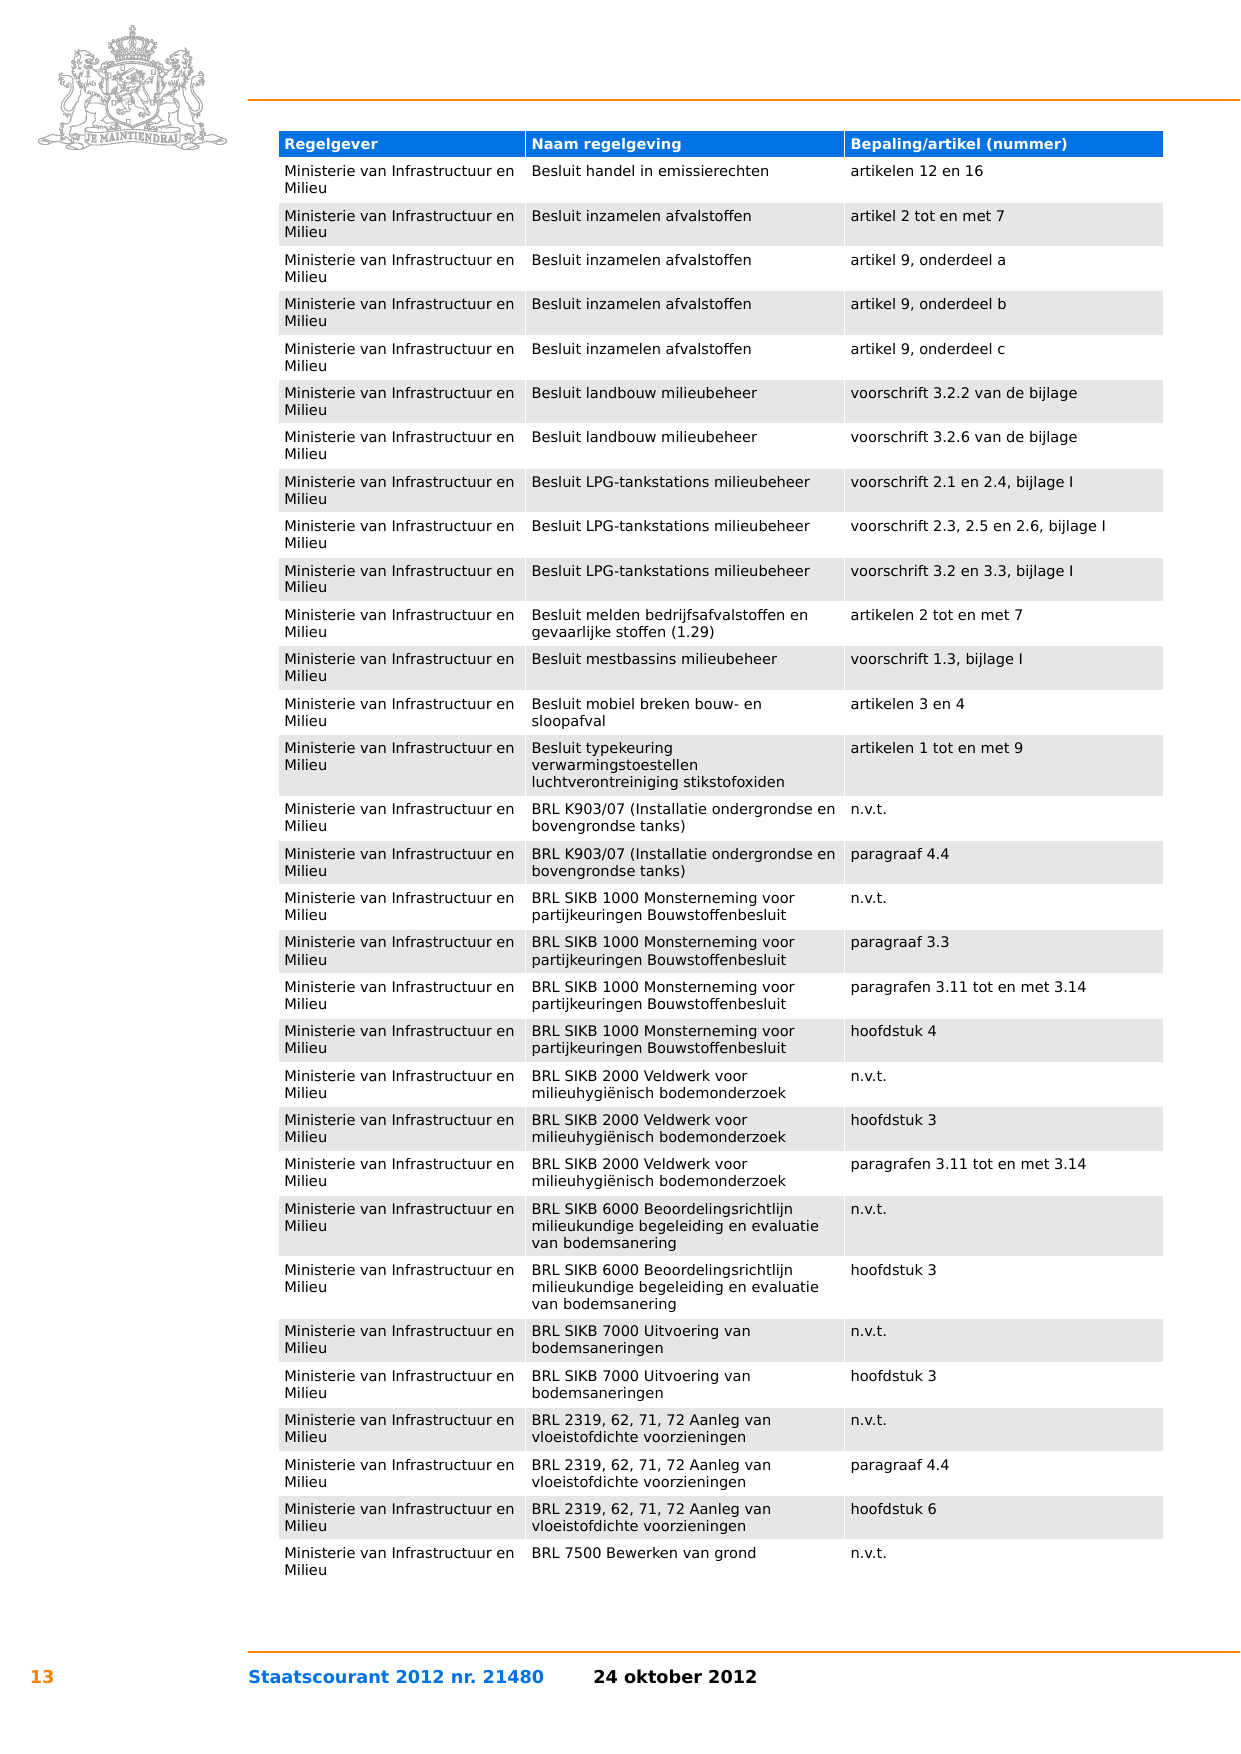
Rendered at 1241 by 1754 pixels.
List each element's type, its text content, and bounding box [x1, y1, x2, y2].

table_cell n.v.t. [845, 797, 1163, 840]
table_cell artikel 9, onderdeel b [845, 291, 1163, 335]
picture [38, 25, 227, 150]
table_cell paragraaf 3.3 [845, 930, 1163, 973]
table_cell BRL 7500 Bewerken van grond [526, 1541, 844, 1584]
table_cell Ministerie van Infrastructuur en Milieu [279, 1363, 525, 1406]
table_cell artikel 2 tot en met 7 [845, 203, 1163, 246]
table_cell hoofdstuk 3 [845, 1107, 1163, 1151]
table_cell Ministerie van Infrastructuur en Milieu [279, 1196, 525, 1256]
table_header Naam regelgeving [526, 131, 844, 157]
table_cell Ministerie van Infrastructuur en Milieu [279, 1019, 525, 1062]
table_header Regelgever [279, 131, 525, 157]
table_cell Ministerie van Infrastructuur en Milieu [279, 1541, 525, 1584]
table_cell Ministerie van Infrastructuur en Milieu [279, 291, 525, 335]
table_cell Ministerie van Infrastructuur en Milieu [279, 1452, 525, 1495]
table_cell Besluit inzamelen afvalstoffen [526, 203, 844, 246]
table_cell BRL K903/07 (Installatie ondergrondse en bovengrondse tanks) [526, 797, 844, 840]
table_cell BRL SIKB 1000 Monsterneming voor partijkeuringen Bouwstoffenbesluit [526, 930, 844, 973]
table_cell Ministerie van Infrastructuur en Milieu [279, 336, 525, 379]
table_cell n.v.t. [845, 1319, 1163, 1362]
table_cell Ministerie van Infrastructuur en Milieu [279, 1496, 525, 1539]
table_cell BRL SIKB 1000 Monsterneming voor partijkeuringen Bouwstoffenbesluit [526, 1019, 844, 1062]
table_cell BRL 2319, 62, 71, 72 Aanleg van vloeistofdichte voorzieningen [526, 1496, 844, 1539]
table_cell Ministerie van Infrastructuur en Milieu [279, 1107, 525, 1151]
table_cell n.v.t. [845, 1408, 1163, 1451]
table_cell Ministerie van Infrastructuur en Milieu [279, 885, 525, 929]
table_cell BRL 2319, 62, 71, 72 Aanleg van vloeistofdichte voorzieningen [526, 1408, 844, 1451]
table_cell Besluit LPG-tankstations milieubeheer [526, 469, 844, 512]
table_cell artikelen 1 tot en met 9 [845, 735, 1163, 796]
table_cell Ministerie van Infrastructuur en Milieu [279, 735, 525, 796]
table_cell Ministerie van Infrastructuur en Milieu [279, 203, 525, 246]
table_cell hoofdstuk 3 [845, 1257, 1163, 1318]
table_cell Besluit melden bedrijfsafvalstoffen en gevaarlijke stoffen (1.29) [526, 602, 844, 645]
table_cell hoofdstuk 6 [845, 1496, 1163, 1539]
table_cell Ministerie van Infrastructuur en Milieu [279, 1152, 525, 1195]
table_cell Ministerie van Infrastructuur en Milieu [279, 646, 525, 690]
table_cell hoofdstuk 4 [845, 1019, 1163, 1062]
table_cell BRL 2319, 62, 71, 72 Aanleg van vloeistofdichte voorzieningen [526, 1452, 844, 1495]
table_cell Besluit LPG-tankstations milieubeheer [526, 513, 844, 557]
table_cell Ministerie van Infrastructuur en Milieu [279, 841, 525, 884]
table_cell artikel 9, onderdeel a [845, 247, 1163, 290]
table_cell Ministerie van Infrastructuur en Milieu [279, 1408, 525, 1451]
table_cell Besluit landbouw milieubeheer [526, 380, 844, 423]
table_cell Ministerie van Infrastructuur en Milieu [279, 1319, 525, 1362]
table_cell Besluit LPG-tankstations milieubeheer [526, 558, 844, 601]
table_cell voorschrift 3.2 en 3.3, bijlage I [845, 558, 1163, 601]
table_cell Ministerie van Infrastructuur en Milieu [279, 469, 525, 512]
table_cell Besluit handel in emissierechten [526, 158, 844, 202]
table_cell Ministerie van Infrastructuur en Milieu [279, 797, 525, 840]
table_cell BRL SIKB 2000 Veldwerk voor milieuhygiënisch bodemonderzoek [526, 1152, 844, 1195]
table_cell Ministerie van Infrastructuur en Milieu [279, 247, 525, 290]
table_cell artikelen 2 tot en met 7 [845, 602, 1163, 645]
table_cell Besluit landbouw milieubeheer [526, 425, 844, 468]
table_cell voorschrift 2.1 en 2.4, bijlage I [845, 469, 1163, 512]
table_cell paragraaf 4.4 [845, 841, 1163, 884]
table_cell BRL SIKB 2000 Veldwerk voor milieuhygiënisch bodemonderzoek [526, 1063, 844, 1106]
table_cell voorschrift 3.2.2 van de bijlage [845, 380, 1163, 423]
table_cell paragraaf 4.4 [845, 1452, 1163, 1495]
table_cell Besluit inzamelen afvalstoffen [526, 336, 844, 379]
table_cell n.v.t. [845, 1196, 1163, 1256]
table_cell BRL SIKB 7000 Uitvoering van bodemsaneringen [526, 1319, 844, 1362]
table_cell voorschrift 1.3, bijlage I [845, 646, 1163, 690]
table_cell Ministerie van Infrastructuur en Milieu [279, 602, 525, 645]
table_cell Ministerie van Infrastructuur en Milieu [279, 1063, 525, 1106]
table_cell Ministerie van Infrastructuur en Milieu [279, 380, 525, 423]
table_cell Besluit mobiel breken bouw- en sloopafval [526, 691, 844, 734]
table_cell voorschrift 2.3, 2.5 en 2.6, bijlage I [845, 513, 1163, 557]
table_header Bepaling/artikel (nummer) [845, 131, 1163, 157]
table_cell Ministerie van Infrastructuur en Milieu [279, 930, 525, 973]
table_cell Besluit typekeuring verwarmingstoestellen luchtverontreiniging stikstofoxiden [526, 735, 844, 796]
table_cell voorschrift 3.2.6 van de bijlage [845, 425, 1163, 468]
table_cell BRL SIKB 6000 Beoordelingsrichtlijn milieukundige begeleiding en evaluatie van bodemsanering [526, 1257, 844, 1318]
table_cell artikel 9, onderdeel c [845, 336, 1163, 379]
table_cell Ministerie van Infrastructuur en Milieu [279, 974, 525, 1017]
table_cell BRL SIKB 2000 Veldwerk voor milieuhygiënisch bodemonderzoek [526, 1107, 844, 1151]
table_cell Ministerie van Infrastructuur en Milieu [279, 513, 525, 557]
table_cell n.v.t. [845, 885, 1163, 929]
table_cell BRL K903/07 (Installatie ondergrondse en bovengrondse tanks) [526, 841, 844, 884]
table_cell BRL SIKB 1000 Monsterneming voor partijkeuringen Bouwstoffenbesluit [526, 885, 844, 929]
table_cell paragrafen 3.11 tot en met 3.14 [845, 974, 1163, 1017]
table_cell Ministerie van Infrastructuur en Milieu [279, 558, 525, 601]
table_cell Ministerie van Infrastructuur en Milieu [279, 1257, 525, 1318]
table_cell BRL SIKB 1000 Monsterneming voor partijkeuringen Bouwstoffenbesluit [526, 974, 844, 1017]
table_cell paragrafen 3.11 tot en met 3.14 [845, 1152, 1163, 1195]
table_cell Besluit inzamelen afvalstoffen [526, 247, 844, 290]
table_cell Ministerie van Infrastructuur en Milieu [279, 425, 525, 468]
table_cell n.v.t. [845, 1063, 1163, 1106]
table_cell Ministerie van Infrastructuur en Milieu [279, 158, 525, 202]
table_cell Besluit mestbassins milieubeheer [526, 646, 844, 690]
table_cell Ministerie van Infrastructuur en Milieu [279, 691, 525, 734]
table_cell artikelen 3 en 4 [845, 691, 1163, 734]
table_cell BRL SIKB 7000 Uitvoering van bodemsaneringen [526, 1363, 844, 1406]
table_cell n.v.t. [845, 1541, 1163, 1584]
table_cell hoofdstuk 3 [845, 1363, 1163, 1406]
table_cell artikelen 12 en 16 [845, 158, 1163, 202]
table_cell Besluit inzamelen afvalstoffen [526, 291, 844, 335]
table_cell BRL SIKB 6000 Beoordelingsrichtlijn milieukundige begeleiding en evaluatie van bodemsanering [526, 1196, 844, 1256]
